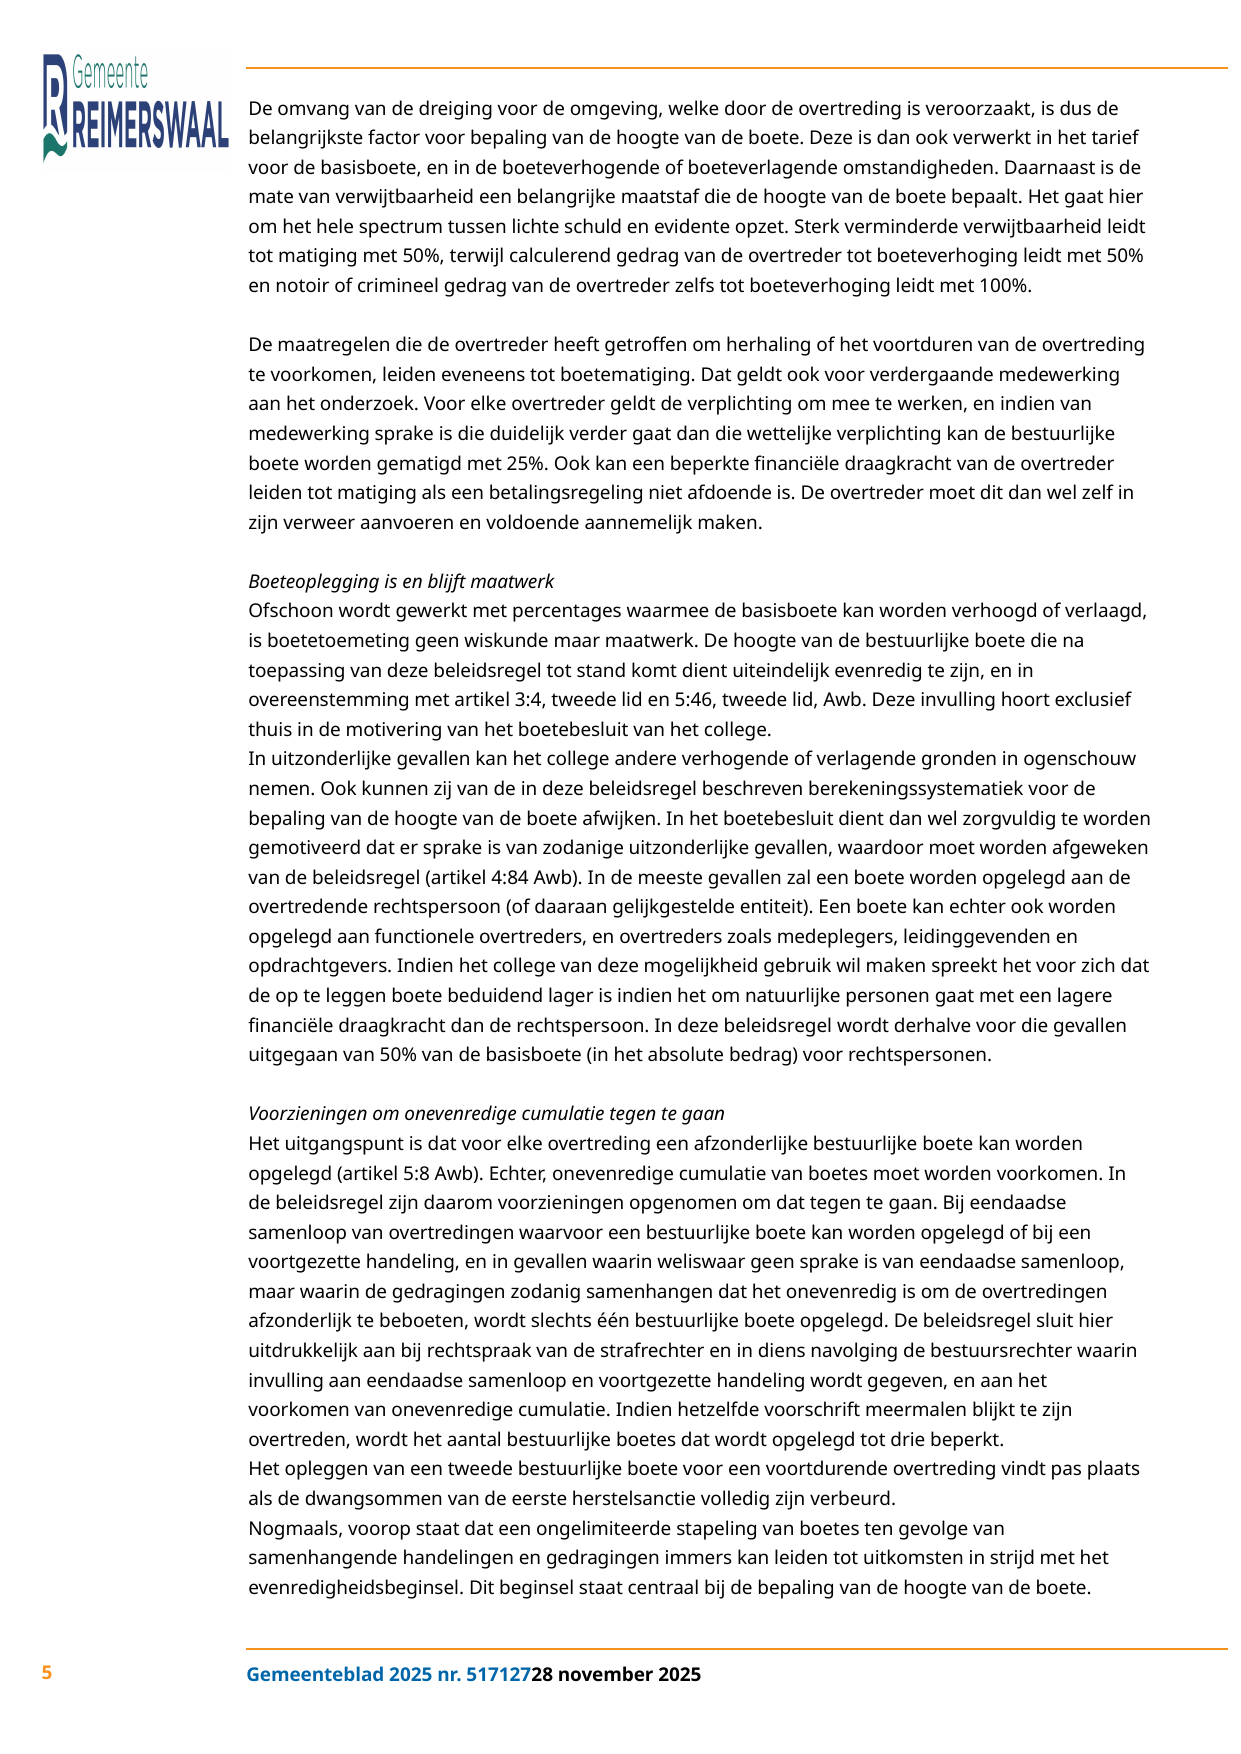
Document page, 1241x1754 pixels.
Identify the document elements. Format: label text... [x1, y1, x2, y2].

text Het opleggen van een tweede bestuurlijke boete voor een voortdurende overtreding vindt pas plaats als de dwangsommen van de eerste herstelsanctie volledig zijn verbeurd. [248, 1456, 1152, 1511]
text In uitzonderlijke gevallen kan het college andere verhogende of verlagende gronden in ogenschouw nemen. Ook kunnen zij van de in deze beleidsregel beschreven berekeningssystematiek voor de bepaling van de hoogte van de boete afwijken. In het boetebesluit dient dan wel zorgvuldig te worden gemotiveerd dat er sprake is van zodanige uitzonderlijke gevallen, waardoor moet worden afgeweken van de beleidsregel (artikel 4:84 Awb). In de meeste gevallen zal een boete worden opgelegd aan de overtredende rechtspersoon (of daaraan gelijkgestelde entiteit). Een boete kan echter ook worden opgelegd aan functionele overtreders, en overtreders zoals medeplegers, leidinggevenden en opdrachtgevers. Indien het college van deze mogelijkheid gebruik wil maken spreekt het voor zich dat de op te leggen boete beduidend lager is indien het om natuurlijke personen gaat met een lagere financiële draagkracht dan de rechtspersoon. In deze beleidsregel wordt derhalve voor die gevallen uitgegaan van 50% van de basisboete (in het absolute bedrag) voor rechtspersonen. [248, 746, 1152, 1067]
text De omvang van de dreiging voor de omgeving, welke door de overtreding is veroorzaakt, is dus de belangrijkste factor voor bepaling van de hoogte van de boete. Deze is dan ook verwerkt in het tarief voor de basisboete, en in de boeteverhogende of boeteverlagende omstandigheden. Daarnaast is de mate van verwijtbaarheid een belangrijke maatstaf die de hoogte van de boete bepaalt. Het gaat hier om het hele spectrum tussen lichte schuld en evidente opzet. Sterk verminderde verwijtbaarheid leidt tot matiging met 50%, terwijl calculerend gedrag van de overtreder tot boeteverhoging leidt met 50% en notoir of crimineel gedrag van de overtreder zelfs tot boeteverhoging leidt met 100%. [248, 95, 1152, 298]
picture [41, 47, 231, 172]
text De maatregelen die de overtreder heeft getroffen om herhaling of het voortduren van de overtreding te voorkomen, leiden eveneens tot boetematiging. Dat geldt ook voor verdergaande medewerking aan het onderzoek. Voor elke overtreder geldt de verplichting om mee te werken, en indien van medewerking sprake is die duidelijk verder gaat dan die wettelijke verplichting kan de bestuurlijke boete worden gematigd met 25%. Ook kan een beperkte financiële draagkracht van de overtreder leiden tot matiging als een betalingsregeling niet afdoende is. De overtreder moet dit dan wel zelf in zijn verweer aanvoeren en voldoende aannemelijk maken. [248, 331, 1152, 535]
text Het uitgangspunt is dat voor elke overtreding een afzonderlijke bestuurlijke boete kan worden opgelegd (artikel 5:8 Awb). Echter, onevenredige cumulatie van boetes moet worden voorkomen. In de beleidsregel zijn daarom voorzieningen opgenomen om dat tegen te gaan. Bij eendaadse samenloop van overtredingen waarvoor een bestuurlijke boete kan worden opgelegd of bij een voortgezette handeling, en in gevallen waarin weliswaar geen sprake is van eendaadse samenloop, maar waarin de gedragingen zodanig samenhangen dat het onevenredig is om de overtredingen afzonderlijk te beboeten, wordt slechts één bestuurlijke boete opgelegd. De beleidsregel sluit hier uitdrukkelijk aan bij rechtspraak van de strafrechter en in diens navolging de bestuursrechter waarin invulling aan eendaadse samenloop en voortgezette handeling wordt gegeven, en aan het voorkomen van onevenredige cumulatie. Indien hetzelfde voorschrift meermalen blijkt te zijn overtreden, wordt het aantal bestuurlijke boetes dat wordt opgelegd tot drie beperkt. [248, 1130, 1152, 1452]
text Boeteoplegging is en blijft maatwerk [248, 568, 1152, 594]
text Ofschoon wordt gewerkt met percentages waarmee de basisboete kan worden verhoogd of verlaagd, is boetetoemeting geen wiskunde maar maatwerk. De hoogte van de bestuurlijke boete die na toepassing van deze beleidsregel tot stand komt dient uiteindelijk evenredig te zijn, en in overeenstemming met artikel 3:4, tweede lid en 5:46, tweede lid, Awb. Deze invulling hoort exclusief thuis in de motivering van het boetebesluit van het college. [248, 598, 1152, 742]
text Voorzieningen om onevenredige cumulatie tegen te gaan [248, 1101, 1152, 1126]
text Nogmaals, voorop staat dat een ongelimiteerde stapeling van boetes ten gevolge van samenhangende handelingen en gedragingen immers kan leiden tot uitkomsten in strijd met het evenredigheidsbeginsel. Dit beginsel staat centraal bij de bepaling van de hoogte van de boete. [248, 1515, 1152, 1600]
